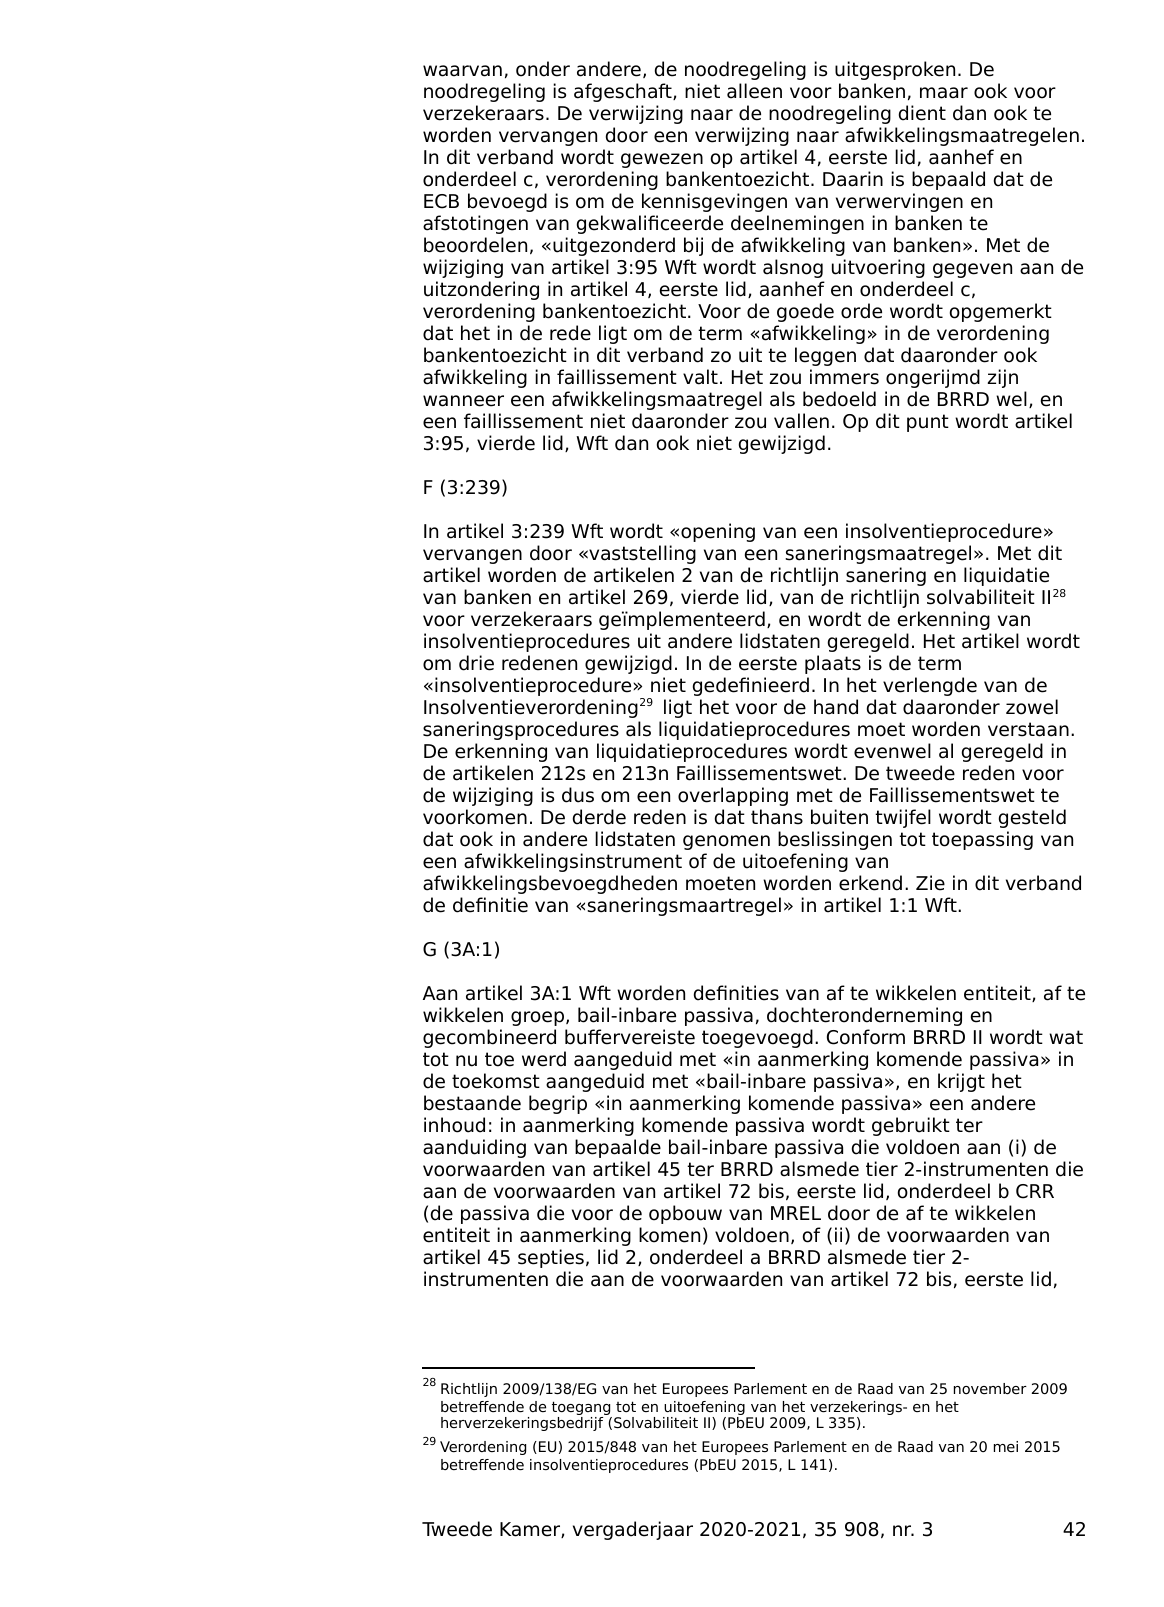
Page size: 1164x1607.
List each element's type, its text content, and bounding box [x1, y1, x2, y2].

text Verordening (EU) 2015/848 van het Europees Parlement en de Raad van 20 mei 2015 betreffende insolventieprocedures (PbEU 2015, L 141). [422, 1435, 1087, 1474]
text In artikel 3:239 Wft wordt «opening van een insolventieprocedure» vervangen door «vaststelling van een saneringsmaatregel». Met dit artikel worden de artikelen 2 van de richtlijn sanering en liquidatie van banken en artikel 269, vierde lid, van de richtlijn solvabiliteit II voor verzekeraars geïmplementeerd, en wordt de erkenning van insolventieprocedures uit andere lidstaten geregeld. Het artikel wordt om drie redenen gewijzigd. In de eerste plaats is de term «insolventieprocedure» niet gedefinieerd. In het verlengde van de Insolventieverordening ligt het voor de hand dat daaronder zowel saneringsprocedures als liquidatieprocedures moet worden verstaan. De erkenning van liquidatieprocedures wordt evenwel al geregeld in de artikelen 212s en 213n Faillissementswet. De tweede reden voor de wijziging is dus om een overlapping met de Faillissementswet te voorkomen. De derde reden is dat thans buiten twijfel wordt gesteld dat ook in andere lidstaten genomen beslissingen tot toepassing van een afwikkelingsinstrument of de uitoefening van afwikkelingsbevoegdheden moeten worden erkend. Zie in dit verband de definitie van «saneringsmaartregel» in artikel 1:1 Wft. [422, 521, 1087, 917]
subtitle G (3A:1) [422, 939, 1087, 961]
subtitle F (3:239) [422, 477, 1087, 499]
text Richtlijn 2009/138/EG van het Europees Parlement en de Raad van 25 november 2009 betreffende de toegang tot en uitoefening van het verzekerings- en het herverzekeringsbedrijf (Solvabiliteit II) (PbEU 2009, L 335). [422, 1377, 1087, 1432]
text waarvan, onder andere, de noodregeling is uitgesproken. De noodregeling is afgeschaft, niet alleen voor banken, maar ook voor verzekeraars. De verwijzing naar de noodregeling dient dan ook te worden vervangen door een verwijzing naar afwikkelingsmaatregelen. In dit verband wordt gewezen op artikel 4, eerste lid, aanhef en onderdeel c, verordening bankentoezicht. Daarin is bepaald dat de ECB bevoegd is om de kennisgevingen van verwervingen en afstotingen van gekwalificeerde deelnemingen in banken te beoordelen, «uitgezonderd bij de afwikkeling van banken». Met de wijziging van artikel 3:95 Wft wordt alsnog uitvoering gegeven aan de uitzondering in artikel 4, eerste lid, aanhef en onderdeel c, verordening bankentoezicht. Voor de goede orde wordt opgemerkt dat het in de rede ligt om de term «afwikkeling» in de verordening bankentoezicht in dit verband zo uit te leggen dat daaronder ook afwikkeling in faillissement valt. Het zou immers ongerijmd zijn wanneer een afwikkelingsmaatregel als bedoeld in de BRRD wel, en een faillissement niet daaronder zou vallen. Op dit punt wordt artikel 3:95, vierde lid, Wft dan ook niet gewijzigd. [422, 59, 1087, 455]
text Aan artikel 3A:1 Wft worden definities van af te wikkelen entiteit, af te wikkelen groep, bail-inbare passiva, dochteronderneming en gecombineerd buffervereiste toegevoegd. Conform BRRD II wordt wat tot nu toe werd aangeduid met «in aanmerking komende passiva» in de toekomst aangeduid met «bail-inbare passiva», en krijgt het bestaande begrip «in aanmerking komende passiva» een andere inhoud: in aanmerking komende passiva wordt gebruikt ter aanduiding van bepaalde bail-inbare passiva die voldoen aan (i) de voorwaarden van artikel 45 ter BRRD alsmede tier 2-instrumenten die aan de voorwaarden van artikel 72 bis, eerste lid, onderdeel b CRR (de passiva die voor de opbouw van MREL door de af te wikkelen entiteit in aanmerking komen) voldoen, of (ii) de voorwaarden van artikel 45 septies, lid 2, onderdeel a BRRD alsmede tier 2-instrumenten die aan de voorwaarden van artikel 72 bis, eerste lid, [422, 983, 1087, 1291]
